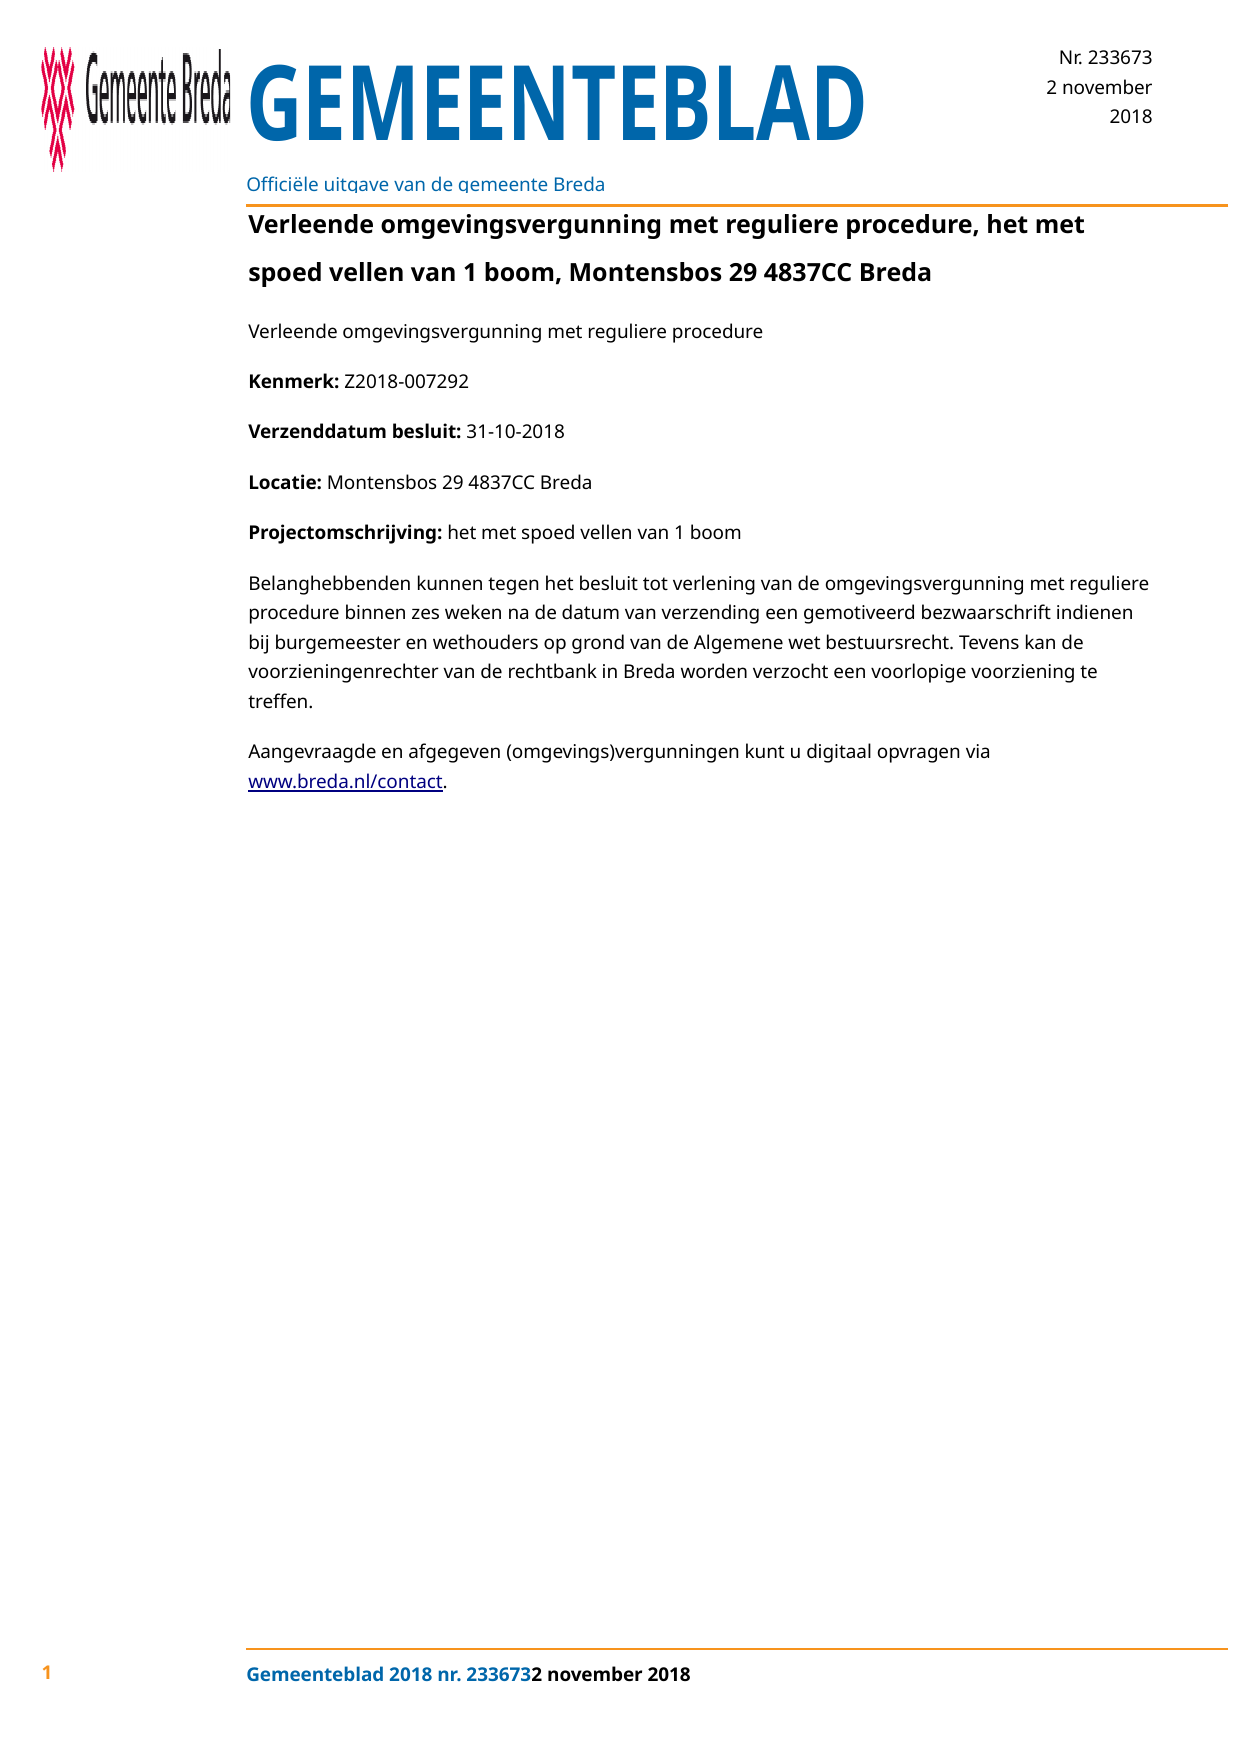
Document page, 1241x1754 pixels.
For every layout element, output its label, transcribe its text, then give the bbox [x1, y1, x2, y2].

text Locatie: Montensbos 29 4837CC Breda [248, 469, 1152, 495]
text Projectomschrijving: het met spoed vellen van 1 boom [248, 519, 1152, 545]
text Aangevraagde en afgegeven (omgevings)vergunningen kunt u digitaal opvragen via www.breda.nl/contact. [248, 739, 1152, 794]
text Kenmerk: Z2018-007292 [248, 368, 1152, 394]
text Verzenddatum besluit: 31-10-2018 [248, 419, 1152, 444]
text Verleende omgevingsvergunning met reguliere procedure, het met spoed vellen van 1 boom, Montensbos 29 4837CC Breda [248, 207, 1152, 288]
picture [41, 47, 231, 172]
text Belanghebbenden kunnen tegen het besluit tot verlening van de omgevingsvergunning met reguliere procedure binnen zes weken na de datum van verzending een gemotiveerd bezwaarschrift indienen bij burgemeester en wethouders op grond van de Algemene wet bestuursrecht. Tevens kan de voorzieningenrechter van de rechtbank in Breda worden verzocht een voorlopige voorziening te treffen. [248, 570, 1152, 714]
text Verleende omgevingsvergunning met reguliere procedure [248, 318, 1152, 344]
